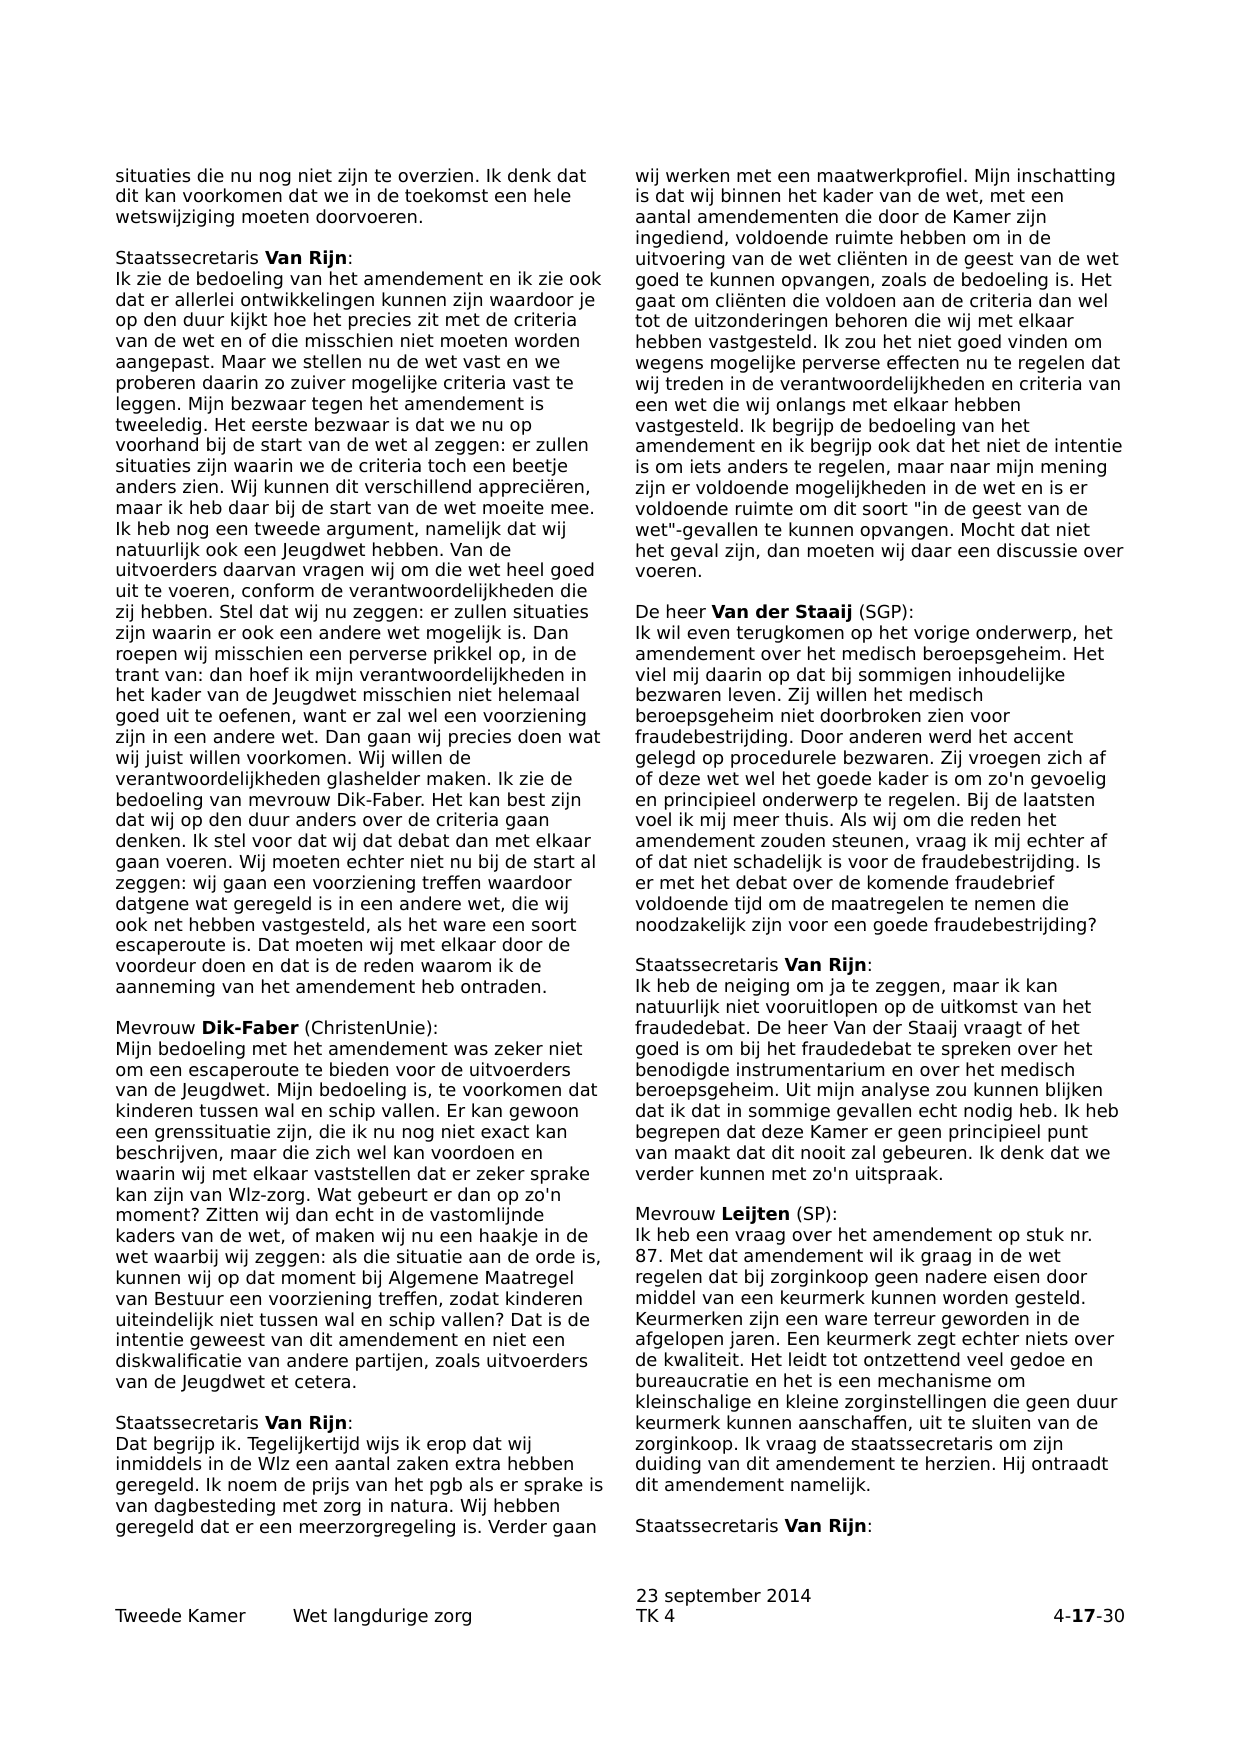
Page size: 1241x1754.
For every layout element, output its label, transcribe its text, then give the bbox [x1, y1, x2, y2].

text Mevrouw Dik-Faber (ChristenUnie): [115, 1018, 605, 1038]
text Mijn bedoeling met het amendement was zeker niet om een escaperoute te bieden voor de uitvoerders van de Jeugdwet. Mijn bedoeling is, te voorkomen dat kinderen tussen wal en schip vallen. Er kan gewoon een grenssituatie zijn, die ik nu nog niet exact kan beschrijven, maar die zich wel kan voordoen en waarin wij met elkaar vaststellen dat er zeker sprake kan zijn van Wlz-zorg. Wat gebeurt er dan op zo'n moment? Zitten wij dan echt in de vastomlijnde kaders van de wet, of maken wij nu een haakje in de wet waarbij wij zeggen: als die situatie aan de orde is, kunnen wij op dat moment bij Algemene Maatregel van Bestuur een voorziening treffen, zodat kinderen uiteindelijk niet tussen wal en schip vallen? Dat is de intentie geweest van dit amendement en niet een diskwalificatie van andere partijen, zoals uitvoerders van de Jeugdwet et cetera. [115, 1038, 605, 1393]
text Ik heb de neiging om ja te zeggen, maar ik kan natuurlijk niet vooruitlopen op de uitkomst van het fraudedebat. De heer Van der Staaij vraagt of het goed is om bij het fraudedebat te spreken over het benodigde instrumentarium en over het medisch beroepsgeheim. Uit mijn analyse zou kunnen blijken dat ik dat in sommige gevallen echt nodig heb. Ik heb begrepen dat deze Kamer er geen principieel punt van maakt dat dit nooit zal gebeuren. Ik denk dat we verder kunnen met zo'n uitspraak. [635, 976, 1125, 1184]
text Staatssecretaris Van Rijn: [115, 248, 605, 268]
text situaties die nu nog niet zijn te overzien. Ik denk dat dit kan voorkomen dat we in de toekomst een hele wetswijziging moeten doorvoeren. [115, 165, 605, 228]
text Ik zie de bedoeling van het amendement en ik zie ook dat er allerlei ontwikkelingen kunnen zijn waardoor je op den duur kijkt hoe het precies zit met de criteria van de wet en of die misschien niet moeten worden aangepast. Maar we stellen nu de wet vast en we proberen daarin zo zuiver mogelijke criteria vast te leggen. Mijn bezwaar tegen het amendement is tweeledig. Het eerste bezwaar is dat we nu op voorhand bij de start van de wet al zeggen: er zullen situaties zijn waarin we de criteria toch een beetje anders zien. Wij kunnen dit verschillend appreciëren, maar ik heb daar bij de start van de wet moeite mee. Ik heb nog een tweede argument, namelijk dat wij natuurlijk ook een Jeugdwet hebben. Van de uitvoerders daarvan vragen wij om die wet heel goed uit te voeren, conform de verantwoordelijkheden die zij hebben. Stel dat wij nu zeggen: er zullen situaties zijn waarin er ook een andere wet mogelijk is. Dan roepen wij misschien een perverse prikkel op, in de trant van: dan hoef ik mijn verantwoordelijkheden in het kader van de Jeugdwet misschien niet helemaal goed uit te oefenen, want er zal wel een voorziening zijn in een andere wet. Dan gaan wij precies doen wat wij juist willen voorkomen. Wij willen de verantwoordelijkheden glashelder maken. Ik zie de bedoeling van mevrouw Dik-Faber. Het kan best zijn dat wij op den duur anders over de criteria gaan denken. Ik stel voor dat wij dat debat dan met elkaar gaan voeren. Wij moeten echter niet nu bij de start al zeggen: wij gaan een voorziening treffen waardoor datgene wat geregeld is in een andere wet, die wij ook net hebben vastgesteld, als het ware een soort escaperoute is. Dat moeten wij met elkaar door de voordeur doen en dat is de reden waarom ik de aanneming van het amendement heb ontraden. [115, 268, 605, 998]
text Ik heb een vraag over het amendement op stuk nr. 87. Met dat amendement wil ik graag in de wet regelen dat bij zorginkoop geen nadere eisen door middel van een keurmerk kunnen worden gesteld. Keurmerken zijn een ware terreur geworden in de afgelopen jaren. Een keurmerk zegt echter niets over de kwaliteit. Het leidt tot ontzettend veel gedoe en bureaucratie en het is een mechanisme om kleinschalige en kleine zorginstellingen die geen duur keurmerk kunnen aanschaffen, uit te sluiten van de zorginkoop. Ik vraag de staatssecretaris om zijn duiding van dit amendement te herzien. Hij ontraadt dit amendement namelijk. [635, 1225, 1125, 1496]
text Ik wil even terugkomen op het vorige onderwerp, het amendement over het medisch beroepsgeheim. Het viel mij daarin op dat bij sommigen inhoudelijke bezwaren leven. Zij willen het medisch beroepsgeheim niet doorbroken zien voor fraudebestrijding. Door anderen werd het accent gelegd op procedurele bezwaren. Zij vroegen zich af of deze wet wel het goede kader is om zo'n gevoelig en principieel onderwerp te regelen. Bij de laatsten voel ik mij meer thuis. Als wij om die reden het amendement zouden steunen, vraag ik mij echter af of dat niet schadelijk is voor de fraudebestrijding. Is er met het debat over de komende fraudebrief voldoende tijd om de maatregelen te nemen die noodzakelijk zijn voor een goede fraudebestrijding? [635, 623, 1125, 935]
text Mevrouw Leijten (SP): [635, 1204, 1125, 1225]
text Staatssecretaris Van Rijn: [115, 1413, 605, 1433]
text Staatssecretaris Van Rijn: [635, 1516, 1125, 1537]
text Staatssecretaris Van Rijn: [635, 955, 1125, 976]
text Dat begrijp ik. Tegelijkertijd wijs ik erop dat wij inmiddels in de Wlz een aantal zaken extra hebben geregeld. Ik noem de prijs van het pgb als er sprake is van dagbesteding met zorg in natura. Wij hebben geregeld dat er een meerzorgregeling is. Verder gaan [115, 1433, 605, 1537]
text wij werken met een maatwerkprofiel. Mijn inschatting is dat wij binnen het kader van de wet, met een aantal amendementen die door de Kamer zijn ingediend, voldoende ruimte hebben om in de uitvoering van de wet cliënten in de geest van de wet goed te kunnen opvangen, zoals de bedoeling is. Het gaat om cliënten die voldoen aan de criteria dan wel tot de uitzonderingen behoren die wij met elkaar hebben vastgesteld. Ik zou het niet goed vinden om wegens mogelijke perverse effecten nu te regelen dat wij treden in de verantwoordelijkheden en criteria van een wet die wij onlangs met elkaar hebben vastgesteld. Ik begrijp de bedoeling van het amendement en ik begrijp ook dat het niet de intentie is om iets anders te regelen, maar naar mijn mening zijn er voldoende mogelijkheden in de wet en is er voldoende ruimte om dit soort "in de geest van de wet"-gevallen te kunnen opvangen. Mocht dat niet het geval zijn, dan moeten wij daar een discussie over voeren. [635, 165, 1125, 582]
text De heer Van der Staaij (SGP): [635, 602, 1125, 623]
